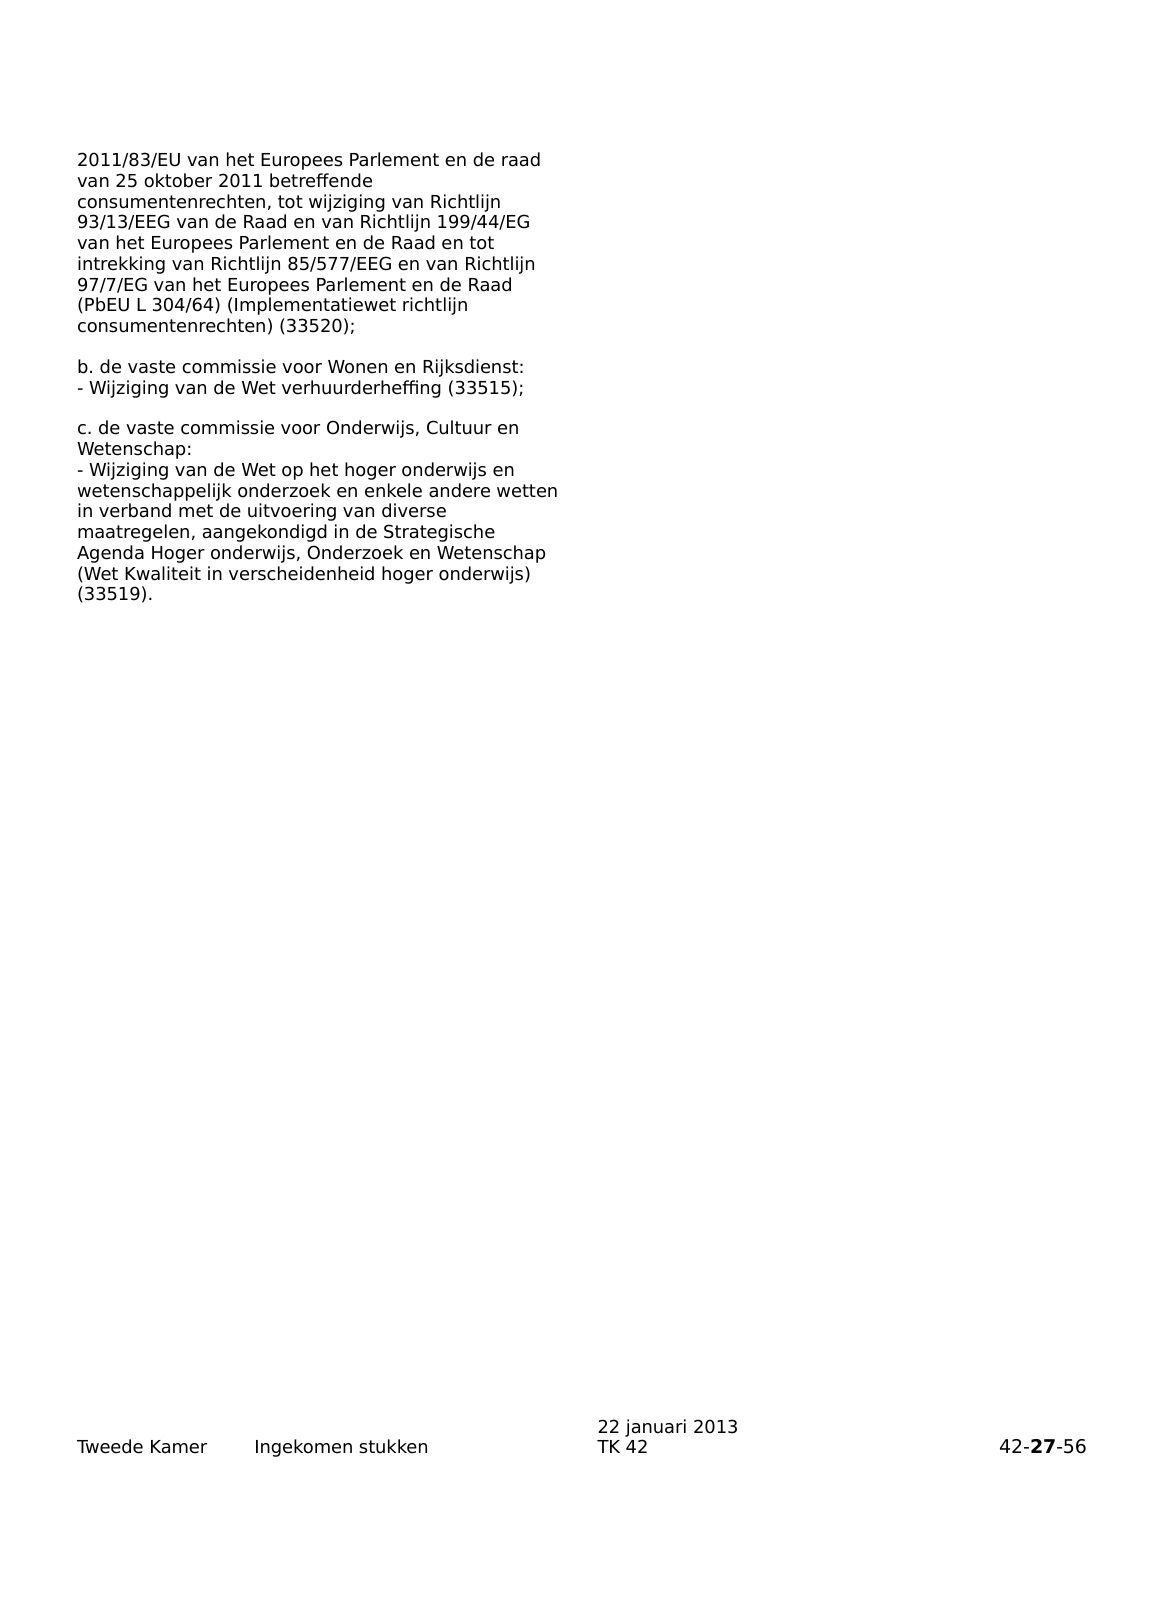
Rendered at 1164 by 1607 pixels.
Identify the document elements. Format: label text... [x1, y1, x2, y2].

text - Wijziging van de Wet op het hoger onderwijs en wetenschappelijk onderzoek en enkele andere wetten in verband met de uitvoering van diverse maatregelen, aangekondigd in de Strategische Agenda Hoger onderwijs, Onderzoek en Wetenschap (Wet Kwaliteit in verscheidenheid hoger onderwijs) (33519). [77, 460, 567, 605]
text 2011/83/EU van het Europees Parlement en de raad van 25 oktober 2011 betreffende consumentenrechten, tot wijziging van Richtlijn 93/13/EEG van de Raad en van Richtlijn 199/44/EG van het Europees Parlement en de Raad en tot intrekking van Richtlijn 85/577/EEG en van Richtlijn 97/7/EG van het Europees Parlement en de Raad (PbEU L 304/64) (Implementatiewet richtlijn consumentenrechten) (33520); [77, 150, 567, 337]
text - Wijziging van de Wet verhuurderheffing (33515); [77, 377, 567, 398]
text b. de vaste commissie voor Wonen en Rijksdienst: [77, 357, 567, 377]
text c. de vaste commissie voor Onderwijs, Cultuur en Wetenschap: [77, 418, 567, 460]
